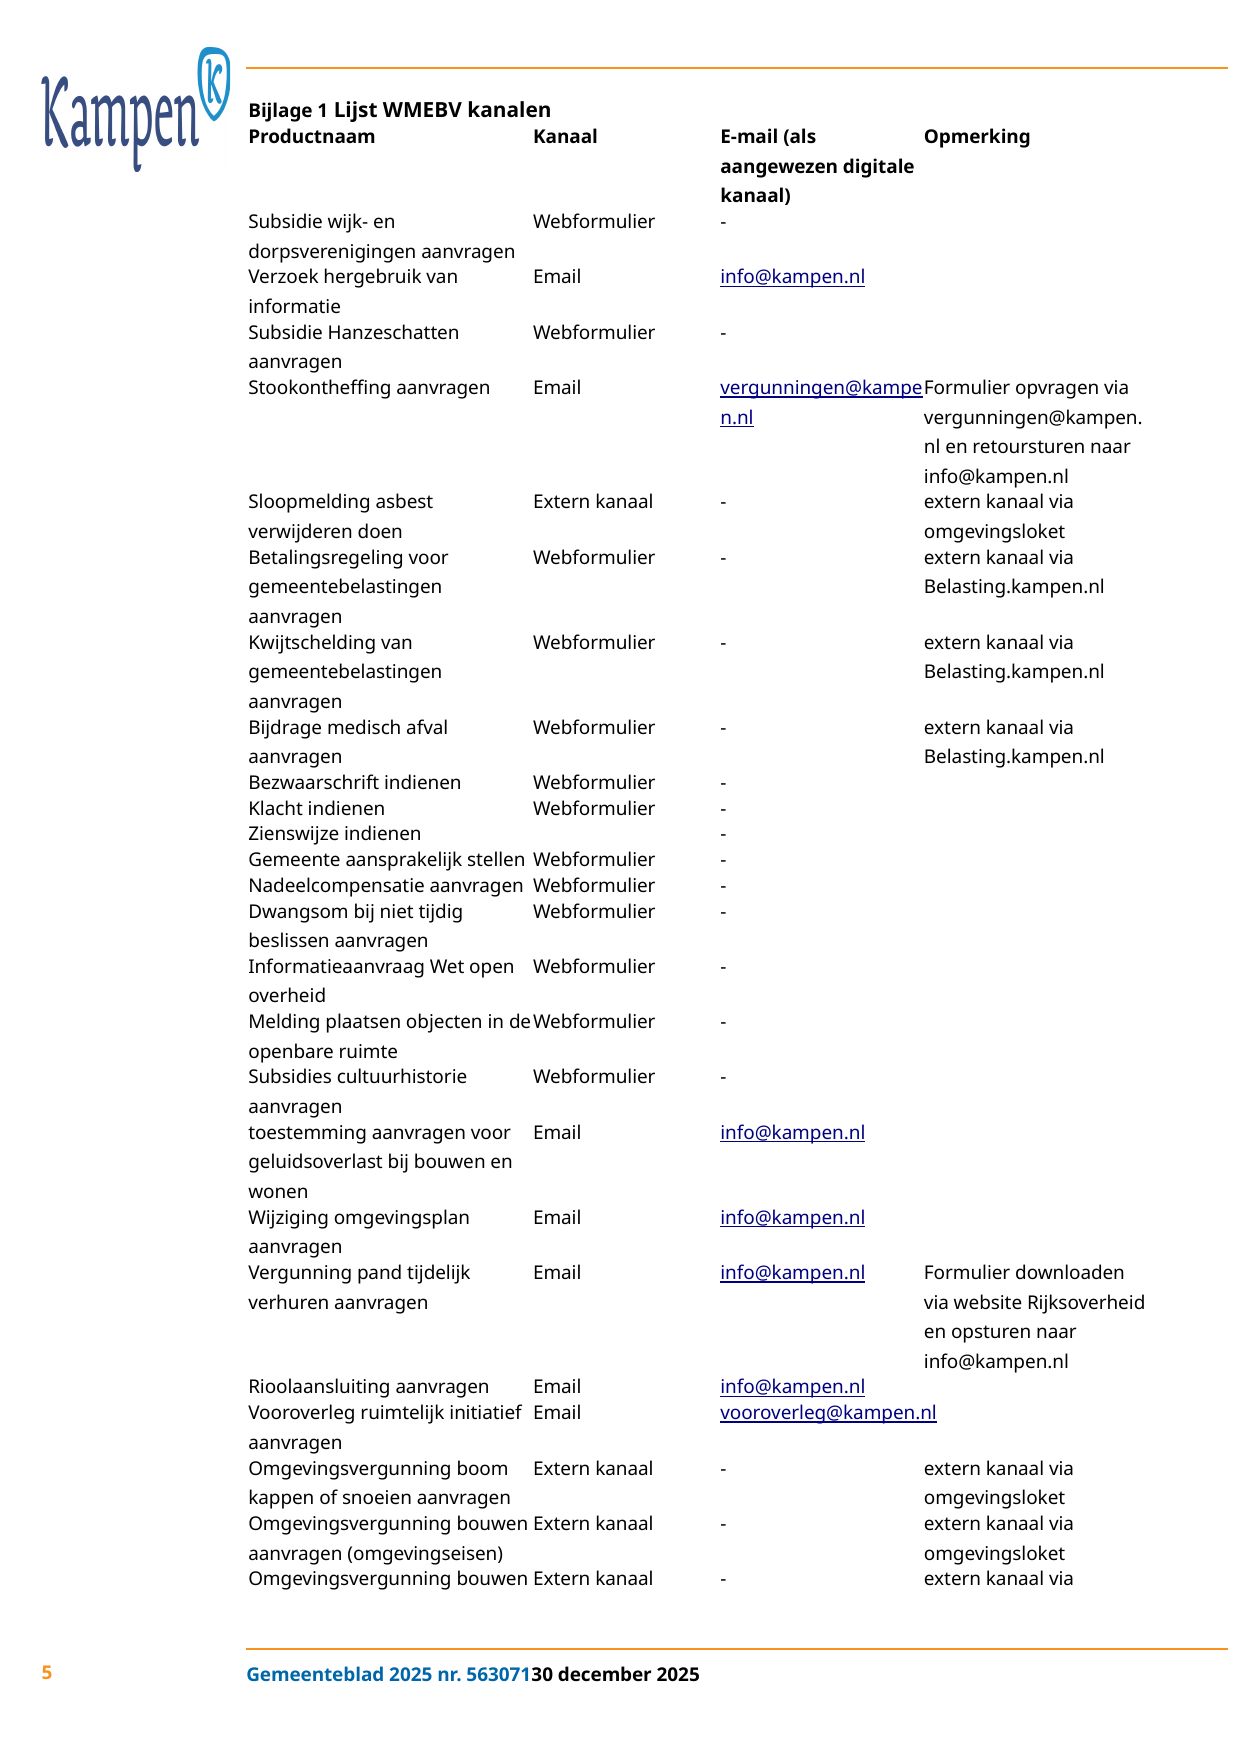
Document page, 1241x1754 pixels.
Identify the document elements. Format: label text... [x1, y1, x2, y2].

table_cell - [720, 821, 924, 846]
table_cell Webformulier [533, 544, 720, 629]
table_cell [924, 769, 1152, 795]
table_cell Bezwaarschrift indienen [248, 769, 533, 795]
table_cell [924, 1204, 1152, 1259]
table_cell Email [533, 1119, 720, 1204]
table_cell extern kanaal via Belasting.kampen.nl [924, 629, 1152, 714]
table_cell Kwijtschelding van gemeentebelastingen aanvragen [248, 629, 533, 714]
table_cell - [720, 714, 924, 769]
table_cell [924, 319, 1152, 374]
table_cell info@kampen.nl [720, 1374, 924, 1399]
table_cell Vergunning pand tijdelijk verhuren aanvragen [248, 1259, 533, 1374]
table_cell Webformulier [533, 208, 720, 264]
table_cell Gemeente aansprakelijk stellen [248, 846, 533, 872]
table_cell Sloopmelding asbest verwijderen doen [248, 489, 533, 544]
table_cell extern kanaal via [924, 1565, 1152, 1591]
table_cell Subsidie wijk- en dorpsverenigingen aanvragen [248, 208, 533, 264]
table_cell - [720, 544, 924, 629]
table_cell Email [533, 1400, 720, 1455]
table_cell info@kampen.nl [720, 264, 924, 319]
table_cell - [720, 846, 924, 872]
table_cell Extern kanaal [533, 1565, 720, 1591]
table_cell Omgevingsvergunning bouwen [248, 1565, 533, 1591]
table_cell extern kanaal via omgevingsloket [924, 1455, 1152, 1510]
table_header Productnaam [248, 124, 533, 208]
table_cell [533, 821, 720, 846]
table_cell Subsidie Hanzeschatten aanvragen [248, 319, 533, 374]
table_cell - [720, 319, 924, 374]
table_cell [924, 1119, 1152, 1204]
table_cell Dwangsom bij niet tijdig beslissen aanvragen [248, 898, 533, 953]
table_cell Betalingsregeling voor gemeentebelastingen aanvragen [248, 544, 533, 629]
table_cell info@kampen.nl [720, 1259, 924, 1374]
table_cell Bijdrage medisch afval aanvragen [248, 714, 533, 769]
table_cell [924, 1064, 1152, 1119]
table_header Kanaal [533, 124, 720, 208]
table_cell Webformulier [533, 714, 720, 769]
table_cell toestemming aanvragen voor geluidsoverlast bij bouwen en wonen [248, 1119, 533, 1204]
table_cell Email [533, 1374, 720, 1399]
table_cell - [720, 953, 924, 1008]
table_cell Formulier downloaden via website Rijksoverheid en opsturen naar info@kampen.nl [924, 1259, 1152, 1374]
table_cell Email [533, 374, 720, 489]
table_cell Stookontheffing aanvragen [248, 374, 533, 489]
table_cell Webformulier [533, 795, 720, 821]
table_cell vergunningen@kampen.nl [720, 374, 924, 489]
text Bijlage 1 Lijst WMEBV kanalen [248, 95, 1152, 123]
table_cell extern kanaal via Belasting.kampen.nl [924, 544, 1152, 629]
table_cell - [720, 489, 924, 544]
table_cell - [720, 1064, 924, 1119]
table_cell [924, 872, 1152, 898]
table_cell Webformulier [533, 898, 720, 953]
table_header E-mail (als aangewezen digitale kanaal) [720, 124, 924, 208]
table_cell Formulier opvragen via vergunningen@kampen.nl en retoursturen naar info@kampen.nl [924, 374, 1152, 489]
table_cell Omgevingsvergunning bouwen aanvragen (omgevingseisen) [248, 1510, 533, 1565]
table_cell Omgevingsvergunning boom kappen of snoeien aanvragen [248, 1455, 533, 1510]
table_cell [924, 821, 1152, 846]
table_cell Webformulier [533, 872, 720, 898]
table_cell Nadeelcompensatie aanvragen [248, 872, 533, 898]
table_cell Subsidies cultuurhistorie aanvragen [248, 1064, 533, 1119]
table_cell Webformulier [533, 846, 720, 872]
table_cell - [720, 1455, 924, 1510]
table_cell - [720, 1009, 924, 1064]
table_cell - [720, 1565, 924, 1591]
picture [41, 47, 231, 172]
table_cell - [720, 208, 924, 264]
table_cell Email [533, 1204, 720, 1259]
table_cell - [720, 898, 924, 953]
table_cell Extern kanaal [533, 1510, 720, 1565]
table_cell Webformulier [533, 769, 720, 795]
table_cell - [720, 629, 924, 714]
table_cell info@kampen.nl [720, 1204, 924, 1259]
table_cell [924, 898, 1152, 953]
table_cell extern kanaal via Belasting.kampen.nl [924, 714, 1152, 769]
table_cell Wijziging omgevingsplan aanvragen [248, 1204, 533, 1259]
table_cell Email [533, 1259, 720, 1374]
table_cell Informatieaanvraag Wet open overheid [248, 953, 533, 1008]
table_cell extern kanaal via omgevingsloket [924, 1510, 1152, 1565]
table_cell Extern kanaal [533, 489, 720, 544]
table_cell Extern kanaal [533, 1455, 720, 1510]
table_cell [924, 953, 1152, 1008]
table_cell - [720, 795, 924, 821]
table_cell Zienswijze indienen [248, 821, 533, 846]
table_cell Klacht indienen [248, 795, 533, 821]
table_cell info@kampen.nl [720, 1119, 924, 1204]
table_cell - [720, 1510, 924, 1565]
table_cell Rioolaansluiting aanvragen [248, 1374, 533, 1399]
table_cell Webformulier [533, 319, 720, 374]
table_cell - [720, 769, 924, 795]
table_header Opmerking [924, 124, 1152, 208]
table_cell Verzoek hergebruik van informatie [248, 264, 533, 319]
table_cell [924, 1009, 1152, 1064]
table_cell Webformulier [533, 1064, 720, 1119]
table_cell Webformulier [533, 1009, 720, 1064]
table_cell extern kanaal via omgevingsloket [924, 489, 1152, 544]
table_cell Webformulier [533, 629, 720, 714]
table_cell [924, 264, 1152, 319]
table_cell Email [533, 264, 720, 319]
table_cell [924, 795, 1152, 821]
table_cell Melding plaatsen objecten in de openbare ruimte [248, 1009, 533, 1064]
table_cell [924, 208, 1152, 264]
table_cell vooroverleg@kampen.nl [720, 1400, 1152, 1455]
table_cell - [720, 872, 924, 898]
table_cell [924, 846, 1152, 872]
table_cell Webformulier [533, 953, 720, 1008]
table_cell [924, 1374, 1152, 1399]
table_cell Vooroverleg ruimtelijk initiatief aanvragen [248, 1400, 533, 1455]
